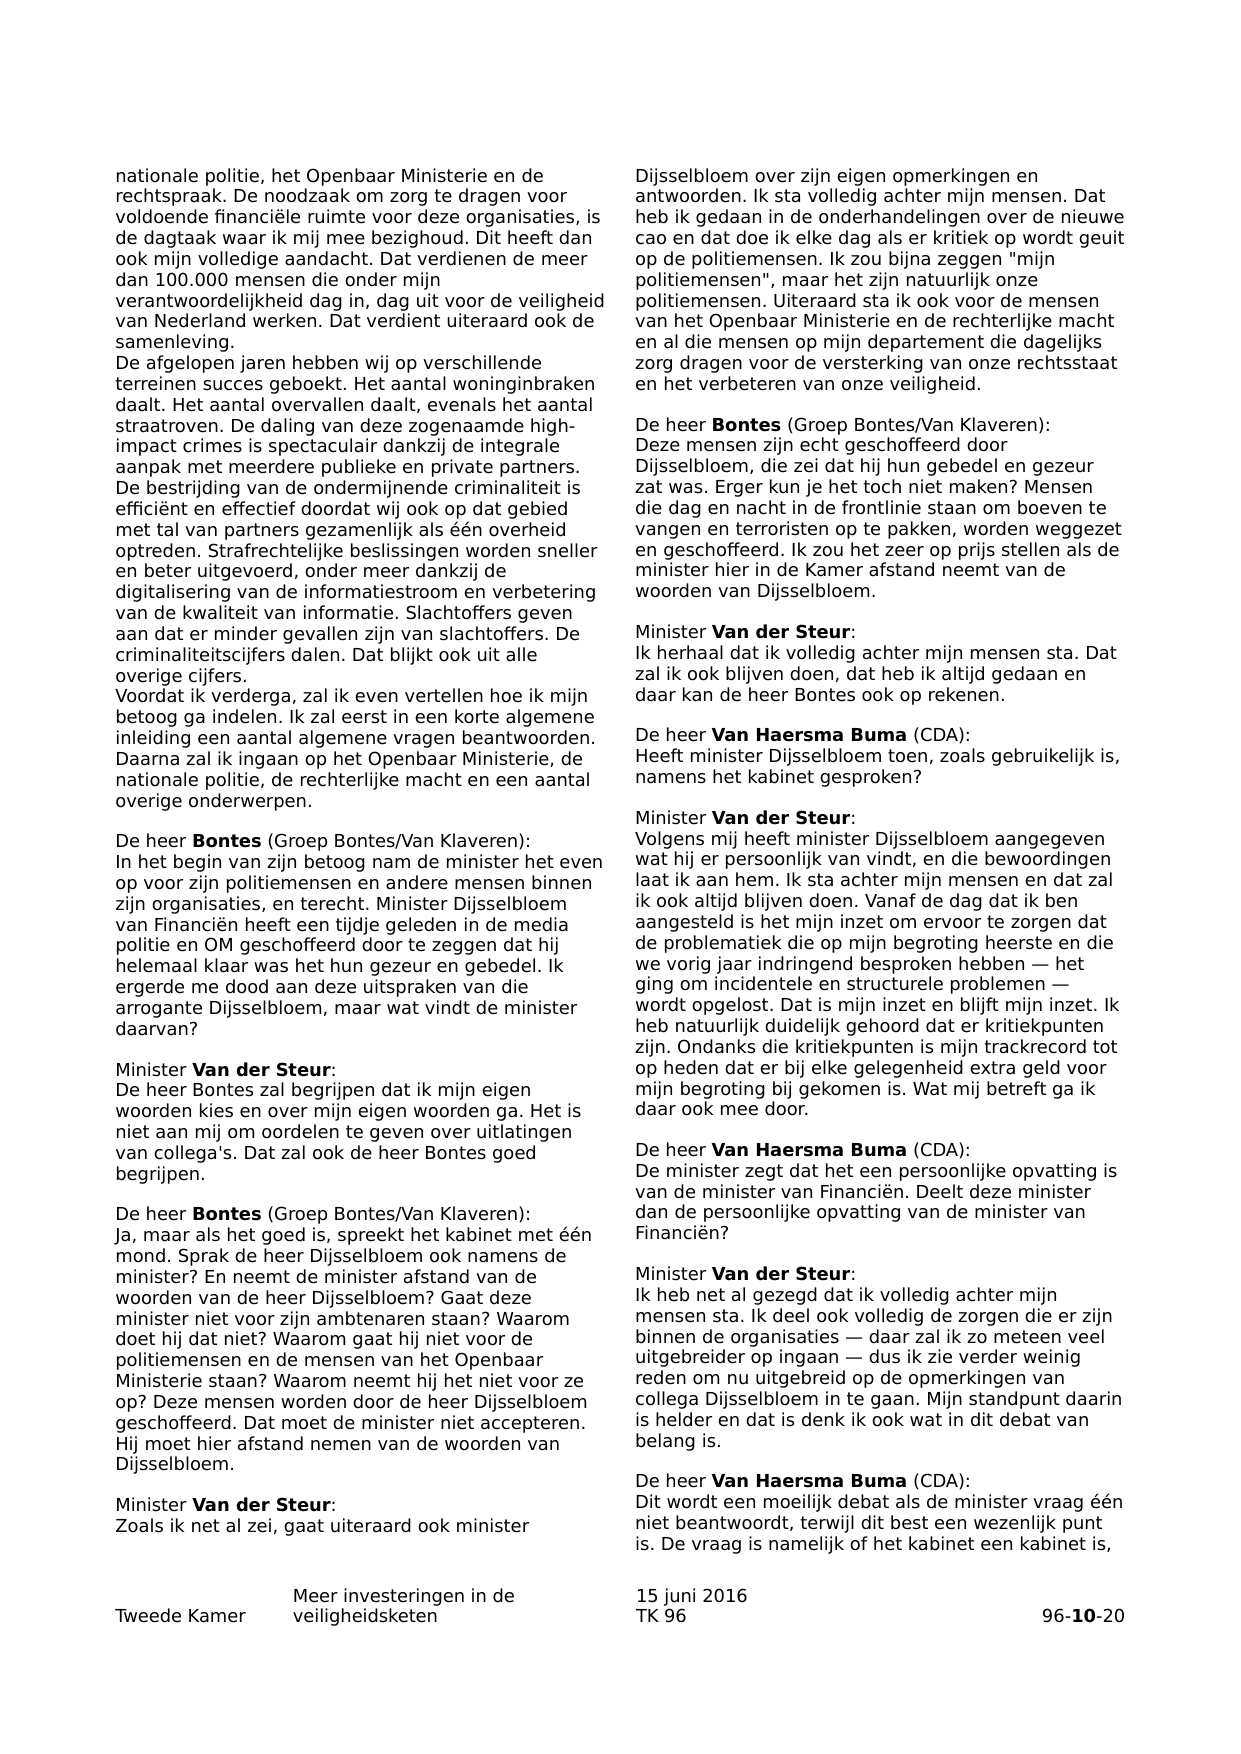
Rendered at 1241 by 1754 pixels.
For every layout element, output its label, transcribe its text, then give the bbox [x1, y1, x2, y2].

text Minister Van der Steur: [635, 622, 1125, 643]
text Ik heb net al gezegd dat ik volledig achter mijn mensen sta. Ik deel ook volledig de zorgen die er zijn binnen de organisaties — daar zal ik zo meteen veel uitgebreider op ingaan — dus ik zie verder weinig reden om nu uitgebreid op de opmerkingen van collega Dijsselbloem in te gaan. Mijn standpunt daarin is helder en dat is denk ik ook wat in dit debat van belang is. [635, 1285, 1125, 1451]
text Voordat ik verderga, zal ik even vertellen hoe ik mijn betoog ga indelen. Ik zal eerst in een korte algemene inleiding een aantal algemene vragen beantwoorden. Daarna zal ik ingaan op het Openbaar Ministerie, de nationale politie, de rechterlijke macht en een aantal overige onderwerpen. [115, 686, 605, 811]
text Zoals ik net al zei, gaat uiteraard ook minister [115, 1516, 605, 1537]
text Dijsselbloem over zijn eigen opmerkingen en antwoorden. Ik sta volledig achter mijn mensen. Dat heb ik gedaan in de onderhandelingen over de nieuwe cao en dat doe ik elke dag als er kritiek op wordt geuit op de politiemensen. Ik zou bijna zeggen "mijn politiemensen", maar het zijn natuurlijk onze politiemensen. Uiteraard sta ik ook voor de mensen van het Openbaar Ministerie en de rechterlijke macht en al die mensen op mijn departement die dagelijks zorg dragen voor de versterking van onze rechtsstaat en het verbeteren van onze veiligheid. [635, 165, 1125, 394]
text Minister Van der Steur: [115, 1495, 605, 1516]
text De heer Van Haersma Buma (CDA): [635, 725, 1125, 746]
text De heer Bontes zal begrijpen dat ik mijn eigen woorden kies en over mijn eigen woorden ga. Het is niet aan mij om oordelen te geven over uitlatingen van collega's. Dat zal ook de heer Bontes goed begrijpen. [115, 1080, 605, 1184]
text De heer Bontes (Groep Bontes/Van Klaveren): [115, 831, 605, 852]
text De afgelopen jaren hebben wij op verschillende terreinen succes geboekt. Het aantal woninginbraken daalt. Het aantal overvallen daalt, evenals het aantal straatroven. De daling van deze zogenaamde high-impact crimes is spectaculair dankzij de integrale aanpak met meerdere publieke en private partners. De bestrijding van de ondermijnende criminaliteit is efficiënt en effectief doordat wij ook op dat gebied met tal van partners gezamenlijk als één overheid optreden. Strafrechtelijke beslissingen worden sneller en beter uitgevoerd, onder meer dankzij de digitalisering van de informatiestroom en verbetering van de kwaliteit van informatie. Slachtoffers geven aan dat er minder gevallen zijn van slachtoffers. De criminaliteitscijfers dalen. Dat blijkt ook uit alle overige cijfers. [115, 353, 605, 686]
text De minister zegt dat het een persoonlijke opvatting is van de minister van Financiën. Deelt deze minister dan de persoonlijke opvatting van de minister van Financiën? [635, 1161, 1125, 1244]
text Minister Van der Steur: [115, 1059, 605, 1080]
text Minister Van der Steur: [635, 807, 1125, 828]
text Minister Van der Steur: [635, 1264, 1125, 1285]
text Ik herhaal dat ik volledig achter mijn mensen sta. Dat zal ik ook blijven doen, dat heb ik altijd gedaan en daar kan de heer Bontes ook op rekenen. [635, 643, 1125, 705]
text De heer Bontes (Groep Bontes/Van Klaveren): [635, 414, 1125, 435]
text Dit wordt een moeilijk debat als de minister vraag één niet beantwoordt, terwijl dit best een wezenlijk punt is. De vraag is namelijk of het kabinet een kabinet is, [635, 1492, 1125, 1554]
text Heeft minister Dijsselbloem toen, zoals gebruikelijk is, namens het kabinet gesproken? [635, 746, 1125, 787]
text nationale politie, het Openbaar Ministerie en de rechtspraak. De noodzaak om zorg te dragen voor voldoende financiële ruimte voor deze organisaties, is de dagtaak waar ik mij mee bezighoud. Dit heeft dan ook mijn volledige aandacht. Dat verdienen de meer dan 100.000 mensen die onder mijn verantwoordelijkheid dag in, dag uit voor de veiligheid van Nederland werken. Dat verdient uiteraard ook de samenleving. [115, 165, 605, 353]
text Deze mensen zijn echt geschoffeerd door Dijsselbloem, die zei dat hij hun gebedel en gezeur zat was. Erger kun je het toch niet maken? Mensen die dag en nacht in de frontlinie staan om boeven te vangen en terroristen op te pakken, worden weggezet en geschoffeerd. Ik zou het zeer op prijs stellen als de minister hier in de Kamer afstand neemt van de woorden van Dijsselbloem. [635, 435, 1125, 602]
text De heer Van Haersma Buma (CDA): [635, 1471, 1125, 1492]
text Ja, maar als het goed is, spreekt het kabinet met één mond. Sprak de heer Dijsselbloem ook namens de minister? En neemt de minister afstand van de woorden van de heer Dijsselbloem? Gaat deze minister niet voor zijn ambtenaren staan? Waarom doet hij dat niet? Waarom gaat hij niet voor de politiemensen en de mensen van het Openbaar Ministerie staan? Waarom neemt hij het niet voor ze op? Deze mensen worden door de heer Dijsselbloem geschoffeerd. Dat moet de minister niet accepteren. Hij moet hier afstand nemen van de woorden van Dijsselbloem. [115, 1225, 605, 1475]
text De heer Van Haersma Buma (CDA): [635, 1140, 1125, 1161]
text De heer Bontes (Groep Bontes/Van Klaveren): [115, 1204, 605, 1225]
text Volgens mij heeft minister Dijsselbloem aangegeven wat hij er persoonlijk van vindt, en die bewoordingen laat ik aan hem. Ik sta achter mijn mensen en dat zal ik ook altijd blijven doen. Vanaf de dag dat ik ben aangesteld is het mijn inzet om ervoor te zorgen dat de problematiek die op mijn begroting heerste en die we vorig jaar indringend besproken hebben — het ging om incidentele en structurele problemen — wordt opgelost. Dat is mijn inzet en blijft mijn inzet. Ik heb natuurlijk duidelijk gehoord dat er kritiekpunten zijn. Ondanks die kritiekpunten is mijn trackrecord tot op heden dat er bij elke gelegenheid extra geld voor mijn begroting bij gekomen is. Wat mij betreft ga ik daar ook mee door. [635, 828, 1125, 1120]
text In het begin van zijn betoog nam de minister het even op voor zijn politiemensen en andere mensen binnen zijn organisaties, en terecht. Minister Dijsselbloem van Financiën heeft een tijdje geleden in de media politie en OM geschoffeerd door te zeggen dat hij helemaal klaar was het hun gezeur en gebedel. Ik ergerde me dood aan deze uitspraken van die arrogante Dijsselbloem, maar wat vindt de minister daarvan? [115, 852, 605, 1039]
